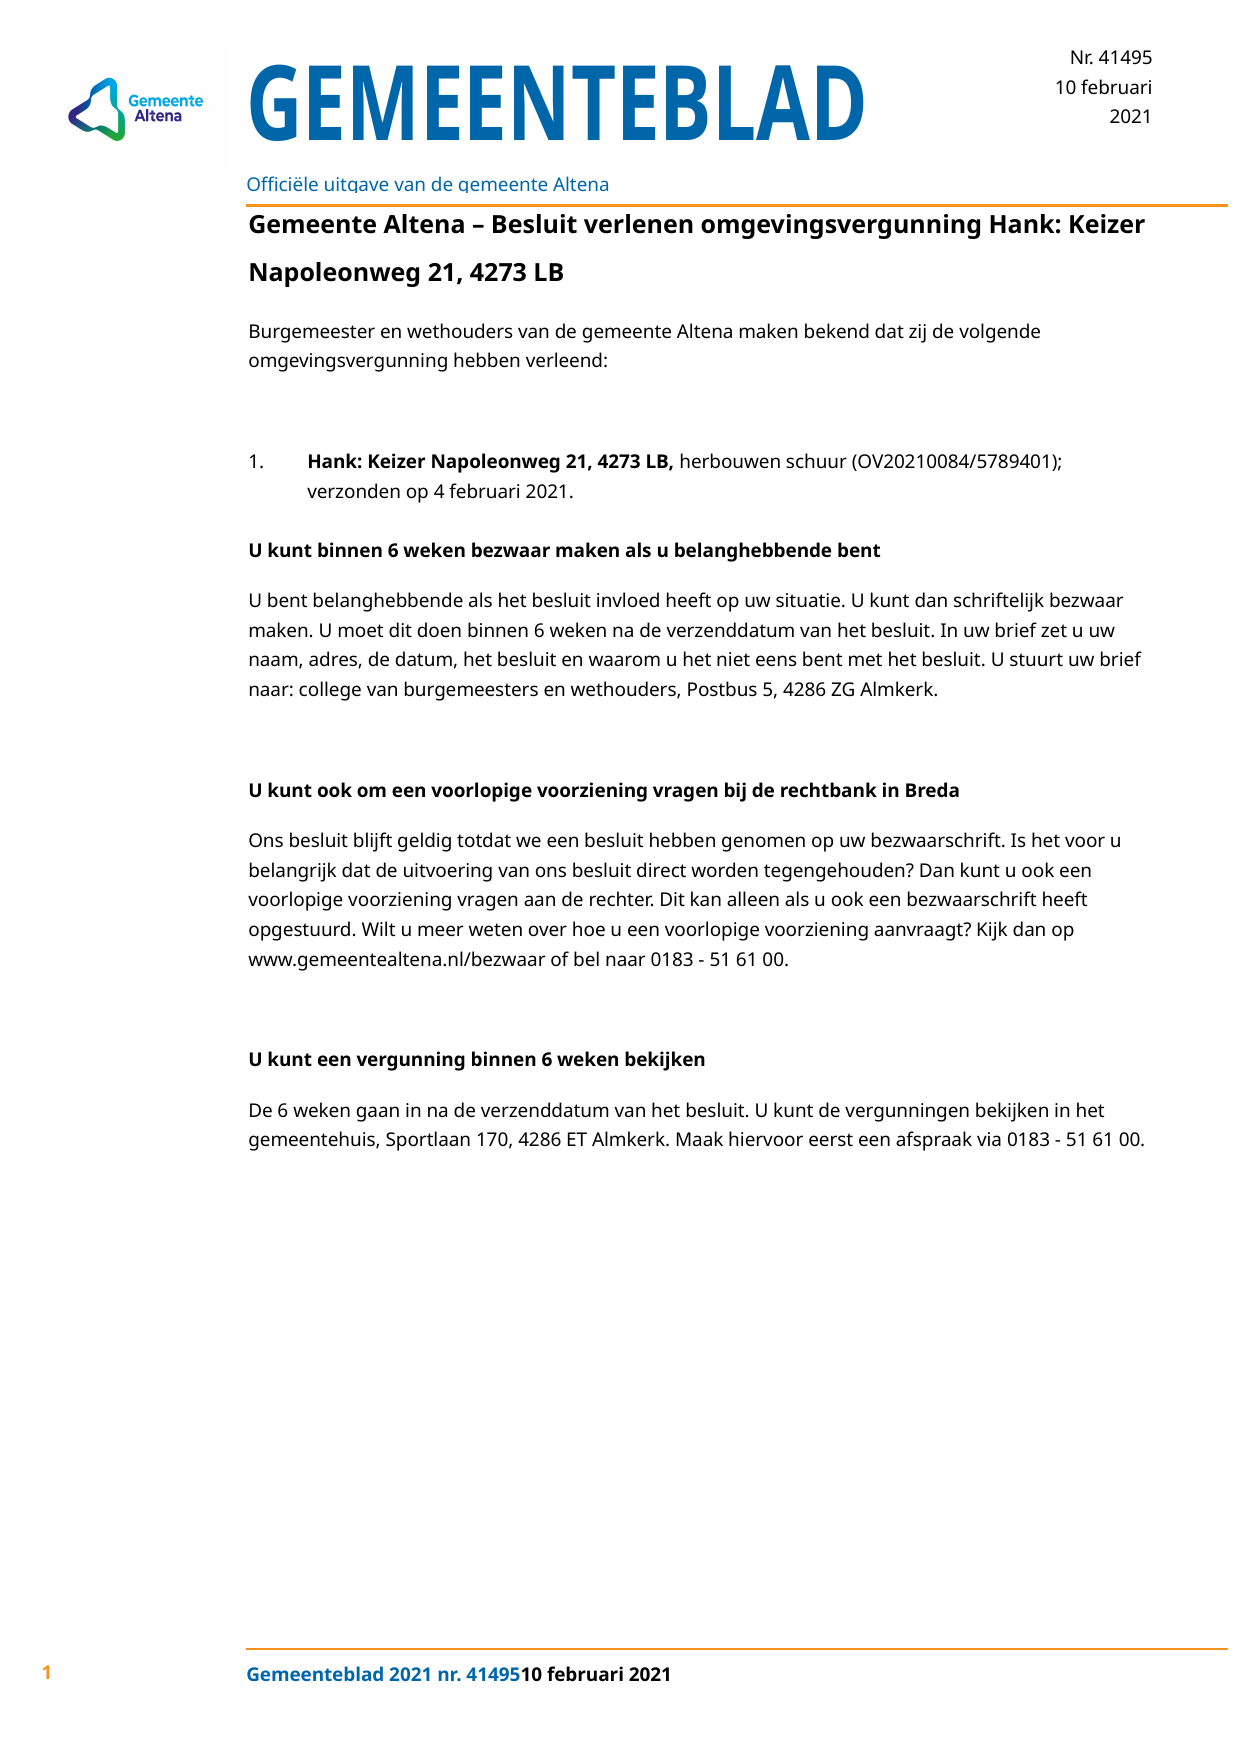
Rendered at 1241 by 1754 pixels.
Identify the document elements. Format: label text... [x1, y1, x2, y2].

text De 6 weken gaan in na de verzenddatum van het besluit. U kunt de vergunningen bekijken in het gemeentehuis, Sportlaan 170, 4286 ET Almkerk. Maak hiervoor eerst een afspraak via 0183 - 51 61 00. [248, 1097, 1152, 1152]
text U kunt een vergunning binnen 6 weken bekijken [248, 1047, 1152, 1072]
picture [41, 47, 231, 172]
text U bent belanghebbende als het besluit invloed heeft op uw situatie. U kunt dan schriftelijk bezwaar maken. U moet dit doen binnen 6 weken na de verzenddatum van het besluit. In uw brief zet u uw naam, adres, de datum, het besluit en waarom u het niet eens bent met het besluit. U stuurt uw brief naar: college van burgemeesters en wethouders, Postbus 5, 4286 ZG Almkerk. [248, 587, 1152, 702]
text Gemeente Altena – Besluit verlenen omgevingsvergunning Hank: Keizer Napoleonweg 21, 4273 LB [248, 207, 1152, 288]
text Ons besluit blijft geldig totdat we een besluit hebben genomen op uw bezwaarschrift. Is het voor u belangrijk dat de uitvoering van ons besluit direct worden tegengehouden? Dan kunt u ook een voorlopige voorziening vragen aan de rechter. Dit kan alleen als u ook een bezwaarschrift heeft opgestuurd. Wilt u meer weten over hoe u een voorlopige voorziening aanvraagt? Kijk dan op www.gemeentealtena.nl/bezwaar of bel naar 0183 - 51 61 00. [248, 827, 1152, 972]
text Burgemeester en wethouders van de gemeente Altena maken bekend dat zij de volgende omgevingsvergunning hebben verleend: [248, 318, 1152, 373]
list Hank: Keizer Napoleonweg 21, 4273 LB, herbouwen schuur (OV20210084/5789401); verzonden op 4 februari 2021. [248, 448, 1152, 504]
text U kunt ook om een voorlopige voorziening vragen bij de rechtbank in Breda [248, 777, 1152, 803]
text U kunt binnen 6 weken bezwaar maken als u belanghebbende bent [248, 537, 1152, 563]
